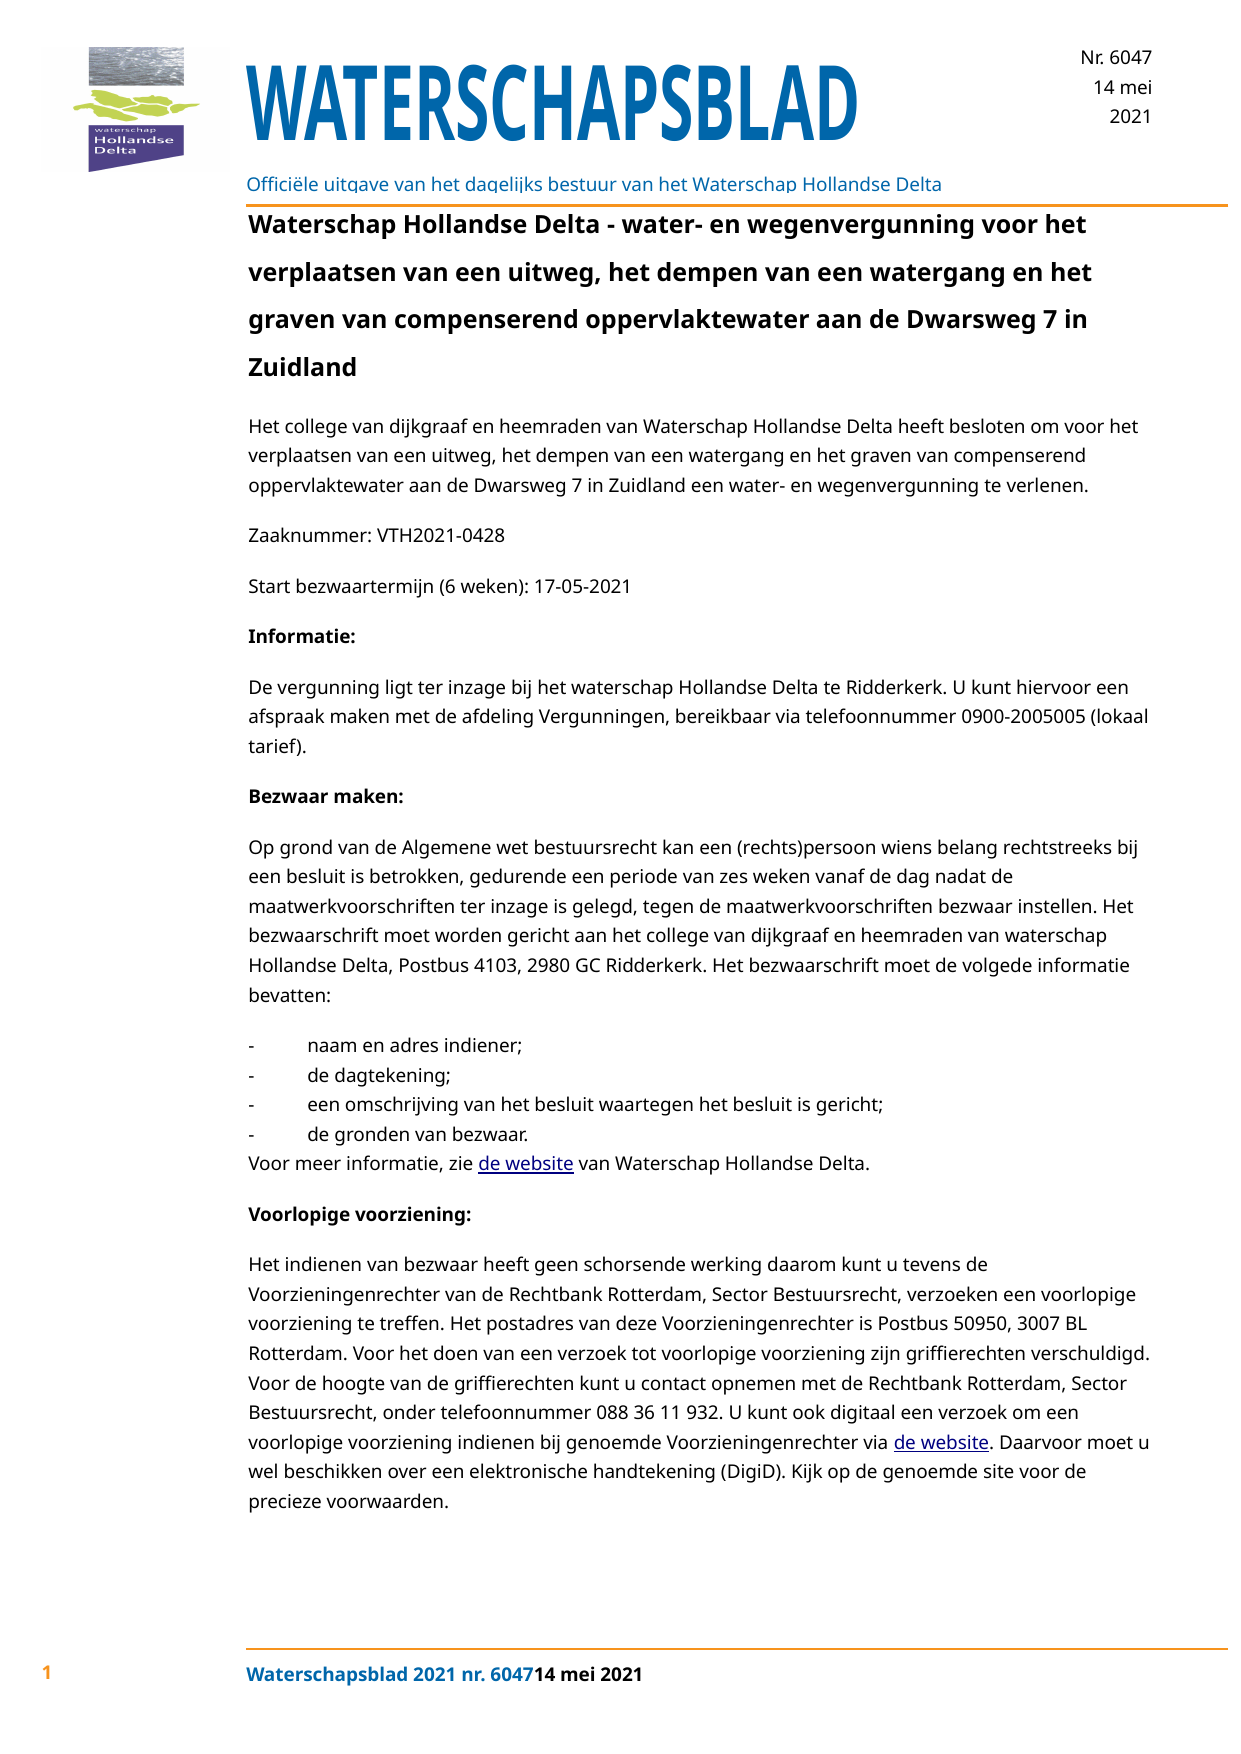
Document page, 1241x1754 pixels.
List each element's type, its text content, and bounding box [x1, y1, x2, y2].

text Informatie: [248, 623, 1152, 649]
text Voor meer informatie, zie de website van Waterschap Hollandse Delta. [248, 1151, 1152, 1176]
list de dagtekening; [248, 1062, 1152, 1088]
text Start bezwaartermijn (6 weken): 17-05-2021 [248, 573, 1152, 599]
text De vergunning ligt ter inzage bij het waterschap Hollandse Delta te Ridderkerk. U kunt hiervoor een afspraak maken met de afdeling Vergunningen, bereikbaar via telefoonnummer 0900-2005005 (lokaal tarief). [248, 674, 1152, 759]
list een omschrijving van het besluit waartegen het besluit is gericht; [248, 1091, 1152, 1117]
list naam en adres indiener; [248, 1032, 1152, 1058]
list de gronden van bezwaar. [248, 1121, 1152, 1147]
text Bezwaar maken: [248, 783, 1152, 809]
text Waterschap Hollandse Delta - water- en wegenvergunning voor het verplaatsen van een uitweg, het dempen van een watergang en het graven van compenserend oppervlaktewater aan de Dwarsweg 7 in Zuidland [248, 207, 1152, 384]
text Op grond van de Algemene wet bestuursrecht kan een (rechts)persoon wiens belang rechtstreeks bij een besluit is betrokken, gedurende een periode van zes weken vanaf de dag nadat de maatwerkvoorschriften ter inzage is gelegd, tegen de maatwerkvoorschriften bezwaar instellen. Het bezwaarschrift moet worden gericht aan het college van dijkgraaf en heemraden van waterschap Hollandse Delta, Postbus 4103, 2980 GC Ridderkerk. Het bezwaarschrift moet de volgede informatie bevatten: [248, 834, 1152, 1008]
text Zaaknummer: VTH2021-0428 [248, 523, 1152, 548]
text Het college van dijkgraaf en heemraden van Waterschap Hollandse Delta heeft besloten om voor het verplaatsen van een uitweg, het dempen van een watergang en het graven van compenserend oppervlaktewater aan de Dwarsweg 7 in Zuidland een water- en wegenvergunning te verlenen. [248, 413, 1152, 498]
text Voorlopige voorziening: [248, 1201, 1152, 1227]
text Het indienen van bezwaar heeft geen schorsende werking daarom kunt u tevens de Voorzieningenrechter van de Rechtbank Rotterdam, Sector Bestuursrecht, verzoeken een voorlopige voorziening te treffen. Het postadres van deze Voorzieningenrechter is Postbus 50950, 3007 BL Rotterdam. Voor het doen van een verzoek tot voorlopige voorziening zijn griffierechten verschuldigd. Voor de hoogte van de griffierechten kunt u contact opnemen met de Rechtbank Rotterdam, Sector Bestuursrecht, onder telefoonnummer 088 36 11 932. U kunt ook digitaal een verzoek om een voorlopige voorziening indienen bij genoemde Voorzieningenrechter via de website. Daarvoor moet u wel beschikken over een elektronische handtekening (DigiD). Kijk op de genoemde site voor de precieze voorwaarden. [248, 1251, 1152, 1514]
picture [41, 47, 231, 172]
